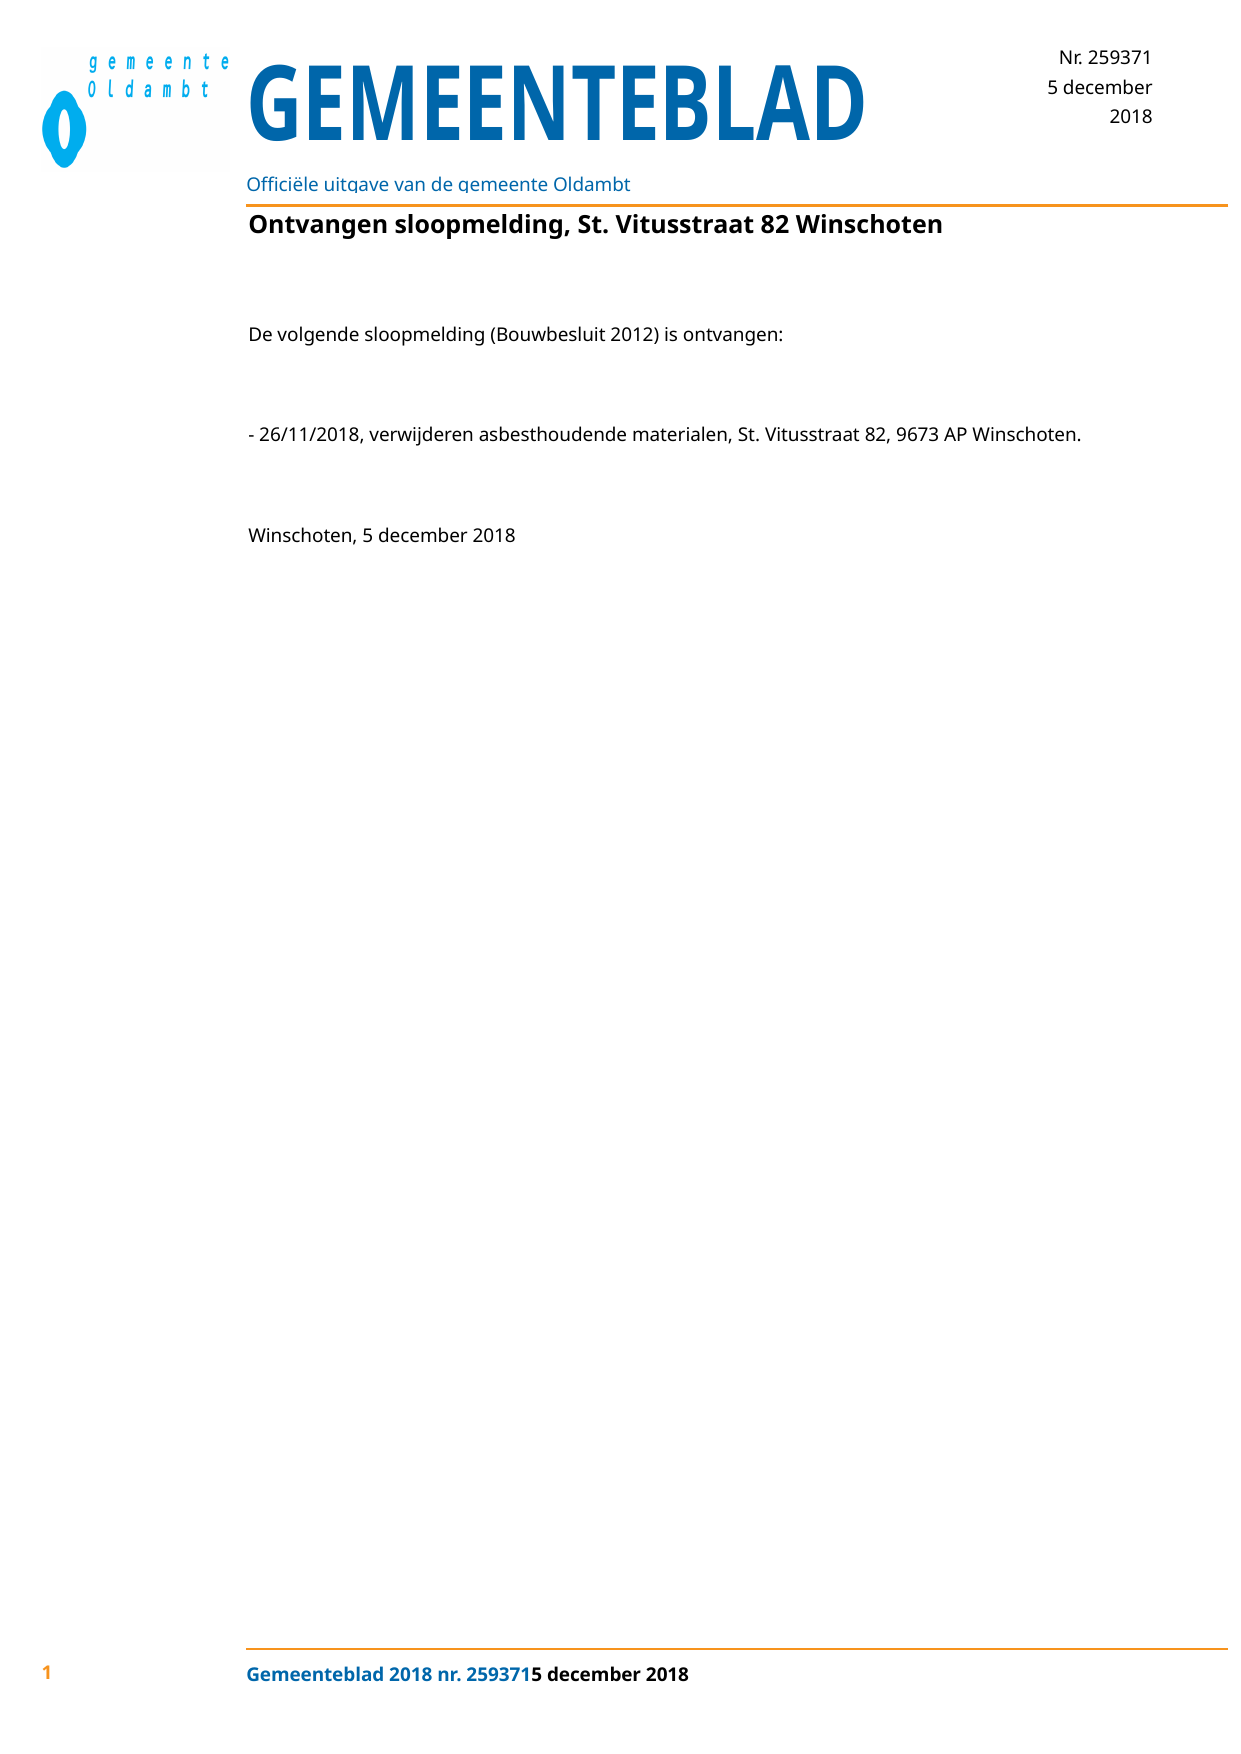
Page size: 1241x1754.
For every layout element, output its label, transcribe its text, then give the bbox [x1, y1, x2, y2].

picture [41, 47, 231, 172]
text Winschoten, 5 december 2018 [248, 522, 1152, 548]
text De volgende sloopmelding (Bouwbesluit 2012) is ontvangen: [248, 321, 1152, 346]
text Ontvangen sloopmelding, St. Vitusstraat 82 Winschoten [248, 207, 1152, 241]
text - 26/11/2018, verwijderen asbesthoudende materialen, St. Vitusstraat 82, 9673 AP Winschoten. [248, 422, 1152, 447]
